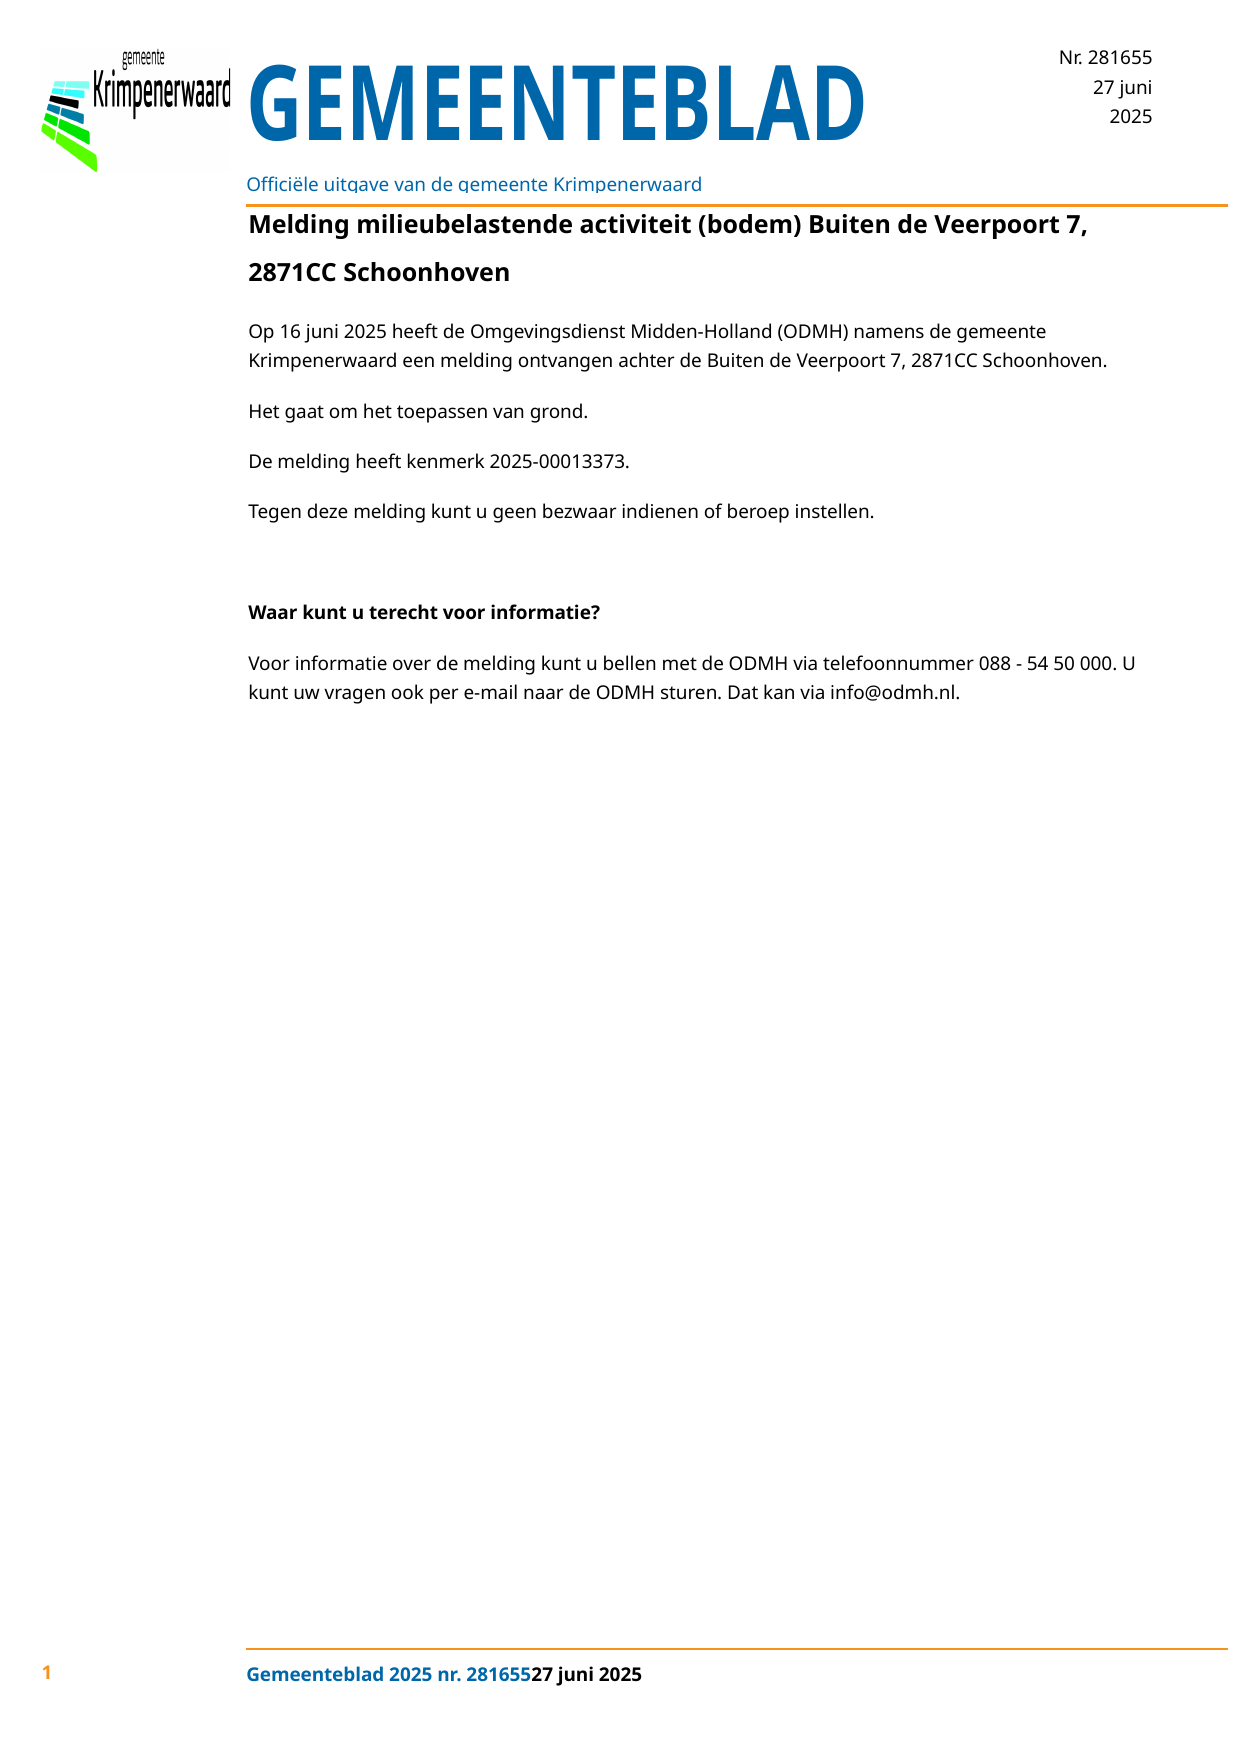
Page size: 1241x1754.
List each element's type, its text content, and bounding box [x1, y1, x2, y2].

text Het gaat om het toepassen van grond. [248, 398, 1152, 424]
text Voor informatie over de melding kunt u bellen met de ODMH via telefoonnummer 088 - 54 50 000. U kunt uw vragen ook per e-mail naar de ODMH sturen. Dat kan via info@odmh.nl. [248, 650, 1152, 705]
text De melding heeft kenmerk 2025-00013373. [248, 448, 1152, 474]
picture [41, 47, 231, 172]
text Melding milieubelastende activiteit (bodem) Buiten de Veerpoort 7, 2871CC Schoonhoven [248, 207, 1152, 288]
text Op 16 juni 2025 heeft de Omgevingsdienst Midden-Holland (ODMH) namens de gemeente Krimpenerwaard een melding ontvangen achter de Buiten de Veerpoort 7, 2871CC Schoonhoven. [248, 318, 1152, 373]
text Tegen deze melding kunt u geen bezwaar indienen of beroep instellen. [248, 499, 1152, 524]
text Waar kunt u terecht voor informatie? [248, 599, 1152, 625]
